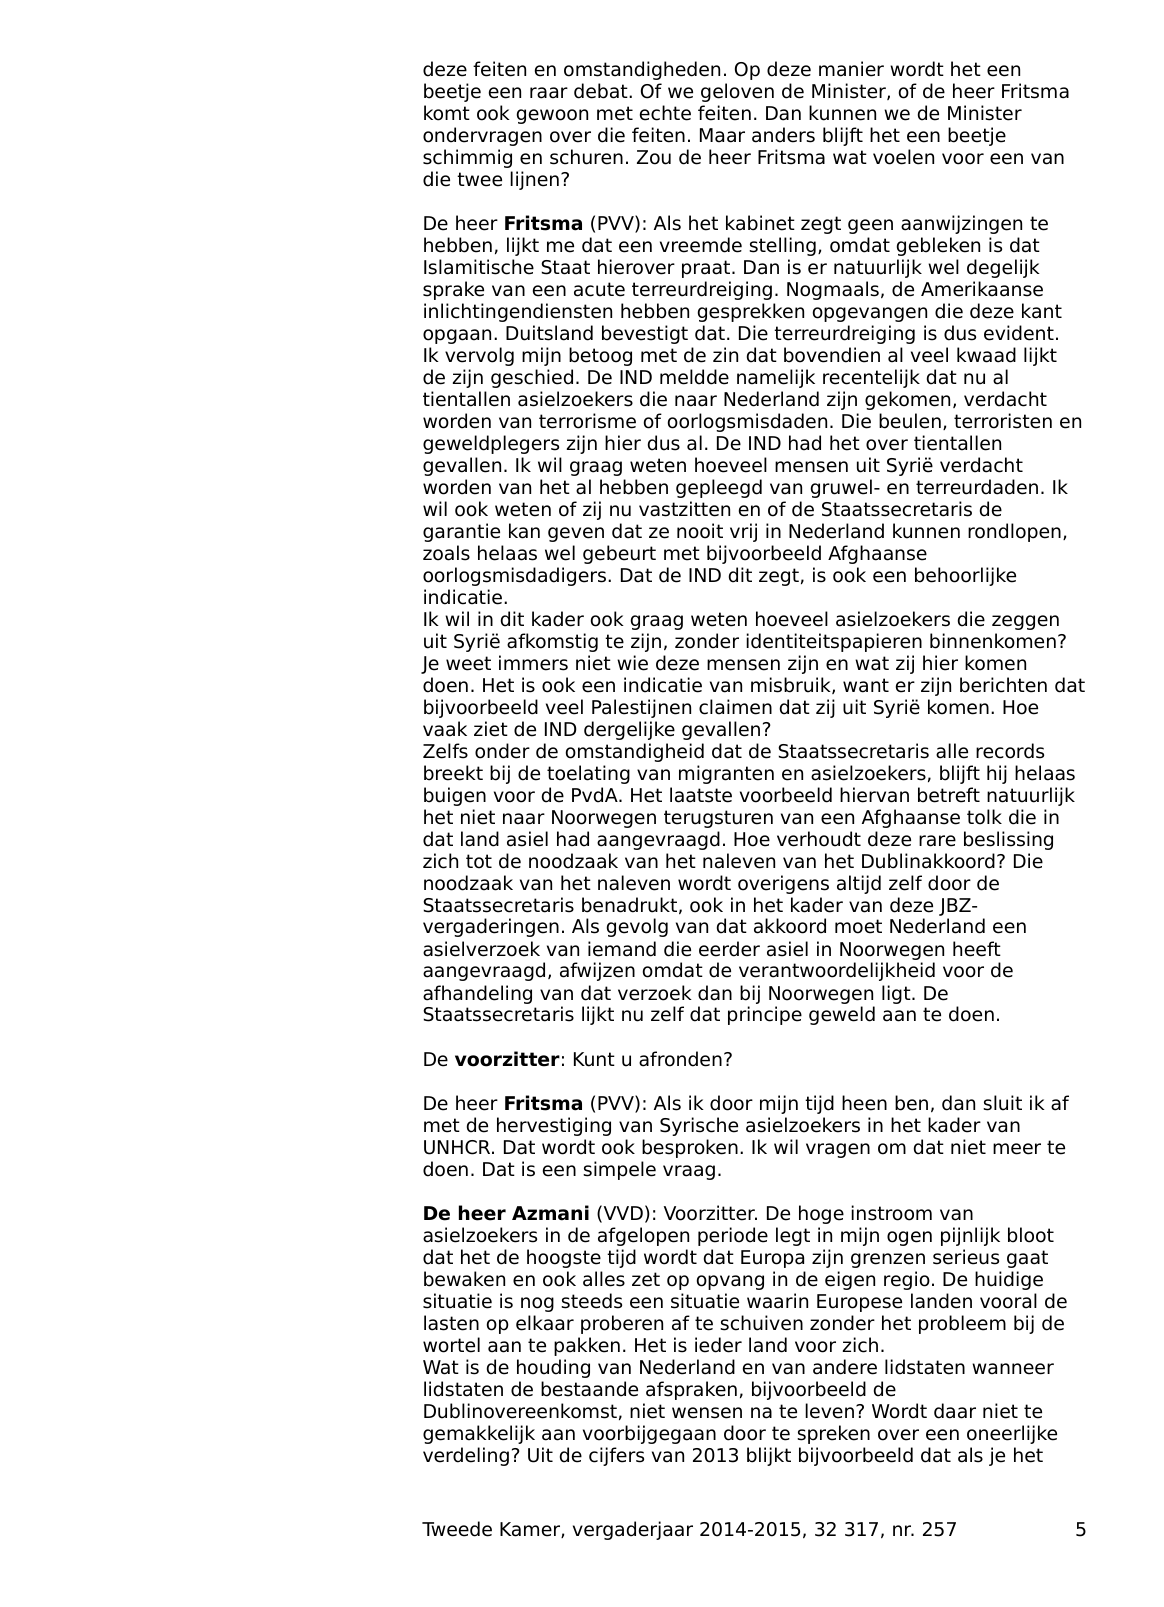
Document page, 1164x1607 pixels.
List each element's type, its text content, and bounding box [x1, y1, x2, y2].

text De heer Fritsma (PVV): Als ik door mijn tijd heen ben, dan sluit ik af met de hervestiging van Syrische asielzoekers in het kader van UNHCR. Dat wordt ook besproken. Ik wil vragen om dat niet meer te doen. Dat is een simpele vraag. [422, 1093, 1087, 1181]
text deze feiten en omstandigheden. Op deze manier wordt het een beetje een raar debat. Of we geloven de Minister, of de heer Fritsma komt ook gewoon met echte feiten. Dan kunnen we de Minister ondervragen over die feiten. Maar anders blijft het een beetje schimmig en schuren. Zou de heer Fritsma wat voelen voor een van die twee lijnen? [422, 59, 1087, 191]
text De heer Fritsma (PVV): Als het kabinet zegt geen aanwijzingen te hebben, lijkt me dat een vreemde stelling, omdat gebleken is dat Islamitische Staat hierover praat. Dan is er natuurlijk wel degelijk sprake van een acute terreurdreiging. Nogmaals, de Amerikaanse inlichtingendiensten hebben gesprekken opgevangen die deze kant opgaan. Duitsland bevestigt dat. Die terreurdreiging is dus evident. [422, 213, 1087, 345]
text Zelfs onder de omstandigheid dat de Staatssecretaris alle records breekt bij de toelating van migranten en asielzoekers, blijft hij helaas buigen voor de PvdA. Het laatste voorbeeld hiervan betreft natuurlijk het niet naar Noorwegen terugsturen van een Afghaanse tolk die in dat land asiel had aangevraagd. Hoe verhoudt deze rare beslissing zich tot de noodzaak van het naleven van het Dublinakkoord? Die noodzaak van het naleven wordt overigens altijd zelf door de Staatssecretaris benadrukt, ook in het kader van deze JBZ-vergaderingen. Als gevolg van dat akkoord moet Nederland een asielverzoek van iemand die eerder asiel in Noorwegen heeft aangevraagd, afwijzen omdat de verantwoordelijkheid voor de afhandeling van dat verzoek dan bij Noorwegen ligt. De Staatssecretaris lijkt nu zelf dat principe geweld aan te doen. [422, 741, 1087, 1026]
text De heer Azmani (VVD): Voorzitter. De hoge instroom van asielzoekers in de afgelopen periode legt in mijn ogen pijnlijk bloot dat het de hoogste tijd wordt dat Europa zijn grenzen serieus gaat bewaken en ook alles zet op opvang in de eigen regio. De huidige situatie is nog steeds een situatie waarin Europese landen vooral de lasten op elkaar proberen af te schuiven zonder het probleem bij de wortel aan te pakken. Het is ieder land voor zich. [422, 1203, 1087, 1357]
text Ik wil in dit kader ook graag weten hoeveel asielzoekers die zeggen uit Syrië afkomstig te zijn, zonder identiteitspapieren binnenkomen? Je weet immers niet wie deze mensen zijn en wat zij hier komen doen. Het is ook een indicatie van misbruik, want er zijn berichten dat bijvoorbeeld veel Palestijnen claimen dat zij uit Syrië komen. Hoe vaak ziet de IND dergelijke gevallen? [422, 609, 1087, 741]
text De voorzitter: Kunt u afronden? [422, 1048, 1087, 1071]
text Wat is de houding van Nederland en van andere lidstaten wanneer lidstaten de bestaande afspraken, bijvoorbeeld de Dublinovereenkomst, niet wensen na te leven? Wordt daar niet te gemakkelijk aan voorbijgegaan door te spreken over een oneerlijke verdeling? Uit de cijfers van 2013 blijkt bijvoorbeeld dat als je het [422, 1357, 1087, 1467]
text Ik vervolg mijn betoog met de zin dat bovendien al veel kwaad lijkt de zijn geschied. De IND meldde namelijk recentelijk dat nu al tientallen asielzoekers die naar Nederland zijn gekomen, verdacht worden van terrorisme of oorlogsmisdaden. Die beulen, terroristen en geweldplegers zijn hier dus al. De IND had het over tientallen gevallen. Ik wil graag weten hoeveel mensen uit Syrië verdacht worden van het al hebben gepleegd van gruwel- en terreurdaden. Ik wil ook weten of zij nu vastzitten en of de Staatssecretaris de garantie kan geven dat ze nooit vrij in Nederland kunnen rondlopen, zoals helaas wel gebeurt met bijvoorbeeld Afghaanse oorlogsmisdadigers. Dat de IND dit zegt, is ook een behoorlijke indicatie. [422, 345, 1087, 609]
